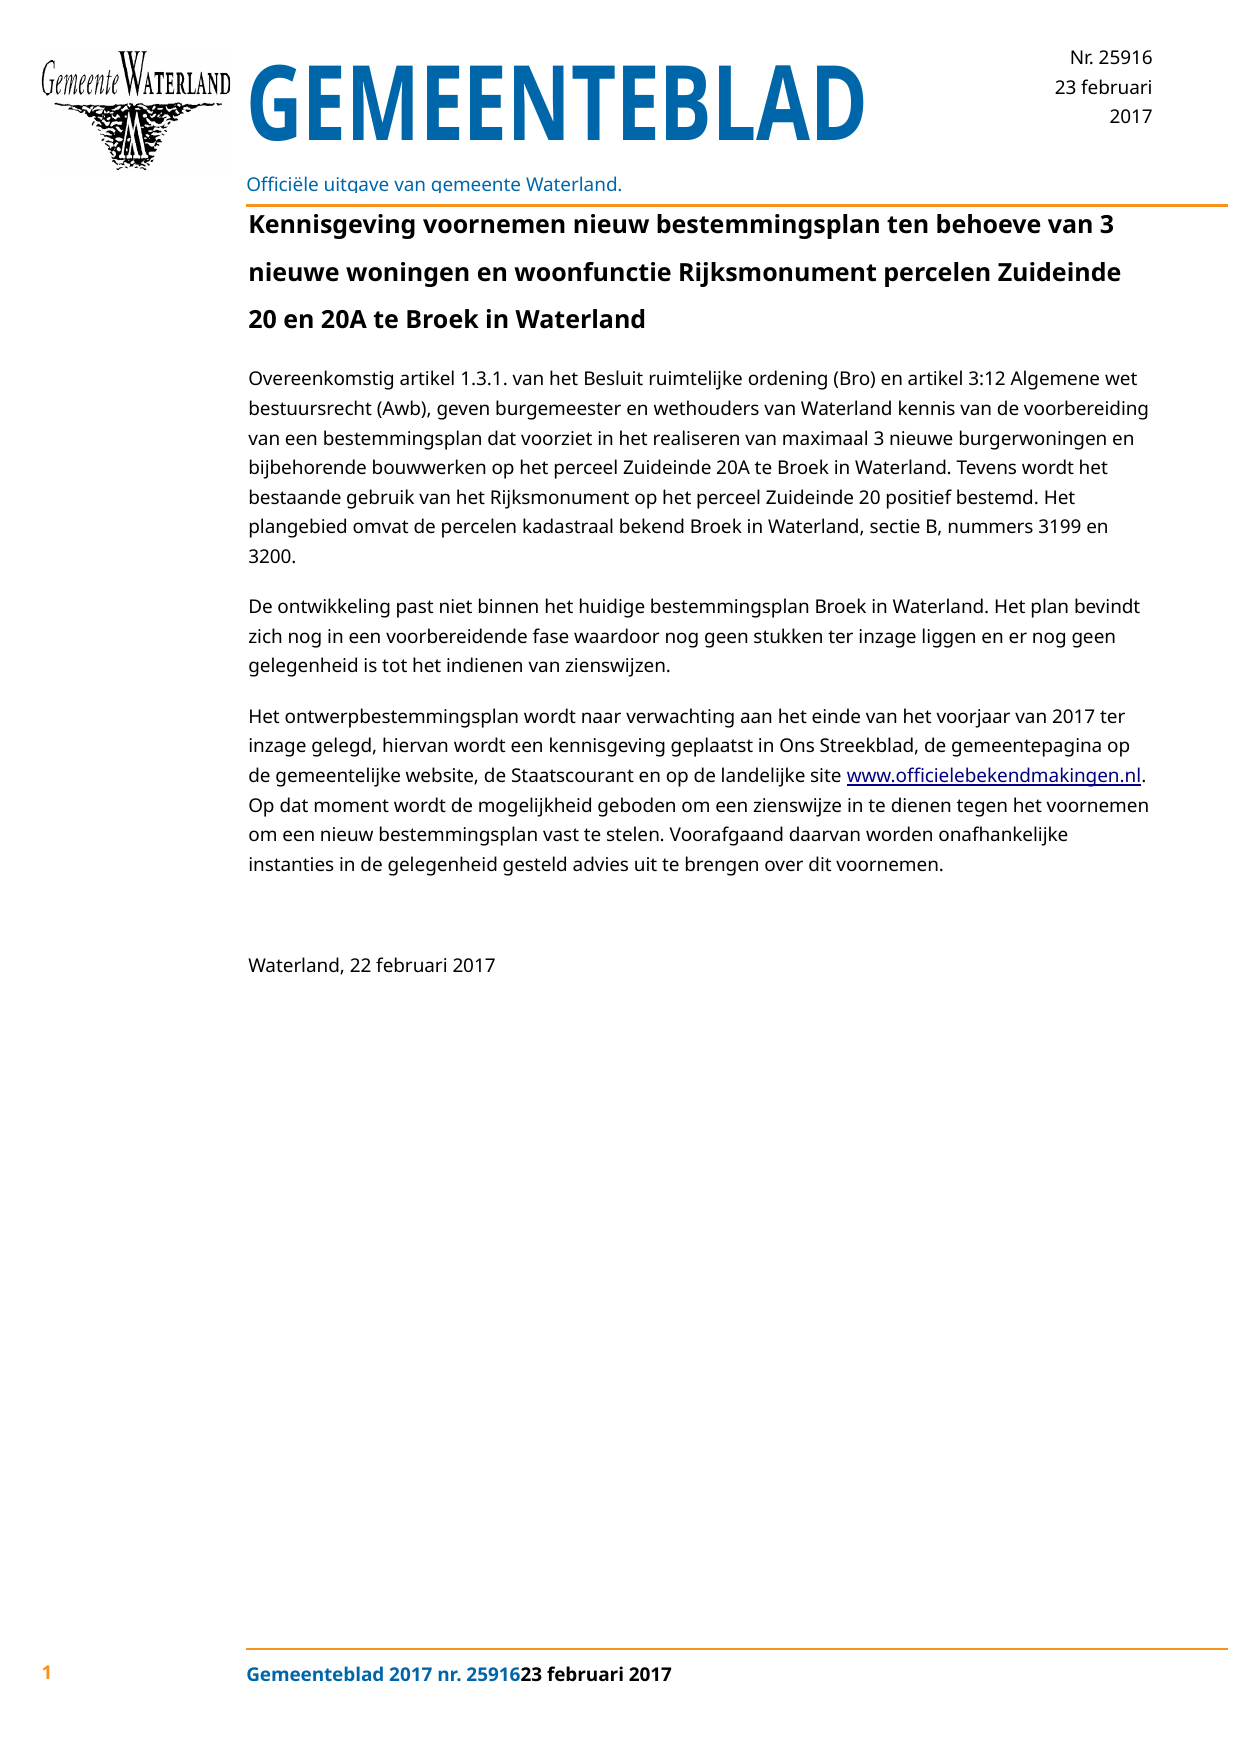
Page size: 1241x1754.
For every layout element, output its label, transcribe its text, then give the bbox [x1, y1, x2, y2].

text De ontwikkeling past niet binnen het huidige bestemmingsplan Broek in Waterland. Het plan bevindt zich nog in een voorbereidende fase waardoor nog geen stukken ter inzage liggen en er nog geen gelegenheid is tot het indienen van zienswijzen. [248, 593, 1152, 678]
text Kennisgeving voornemen nieuw bestemmingsplan ten behoeve van 3 nieuwe woningen en woonfunctie Rijksmonument percelen Zuideinde 20 en 20A te Broek in Waterland [248, 207, 1152, 336]
text Waterland, 22 februari 2017 [248, 952, 1152, 977]
picture [41, 47, 231, 172]
text Overeenkomstig artikel 1.3.1. van het Besluit ruimtelijke ordening (Bro) en artikel 3:12 Algemene wet bestuursrecht (Awb), geven burgemeester en wethouders van Waterland kennis van de voorbereiding van een bestemmingsplan dat voorziet in het realiseren van maximaal 3 nieuwe burgerwoningen en bijbehorende bouwwerken op het perceel Zuideinde 20A te Broek in Waterland. Tevens wordt het bestaande gebruik van het Rijksmonument op het perceel Zuideinde 20 positief bestemd. Het plangebied omvat de percelen kadastraal bekend Broek in Waterland, sectie B, nummers 3199 en 3200. [248, 366, 1152, 569]
text Het ontwerpbestemmingsplan wordt naar verwachting aan het einde van het voorjaar van 2017 ter inzage gelegd, hiervan wordt een kennisgeving geplaatst in Ons Streekblad, de gemeentepagina op de gemeentelijke website, de Staatscourant en op de landelijke site www.officielebekendmakingen.nl. Op dat moment wordt de mogelijkheid geboden om een zienswijze in te dienen tegen het voornemen om een nieuw bestemmingsplan vast te stelen. Voorafgaand daarvan worden onafhankelijke instanties in de gelegenheid gesteld advies uit te brengen over dit voornemen. [248, 703, 1152, 877]
